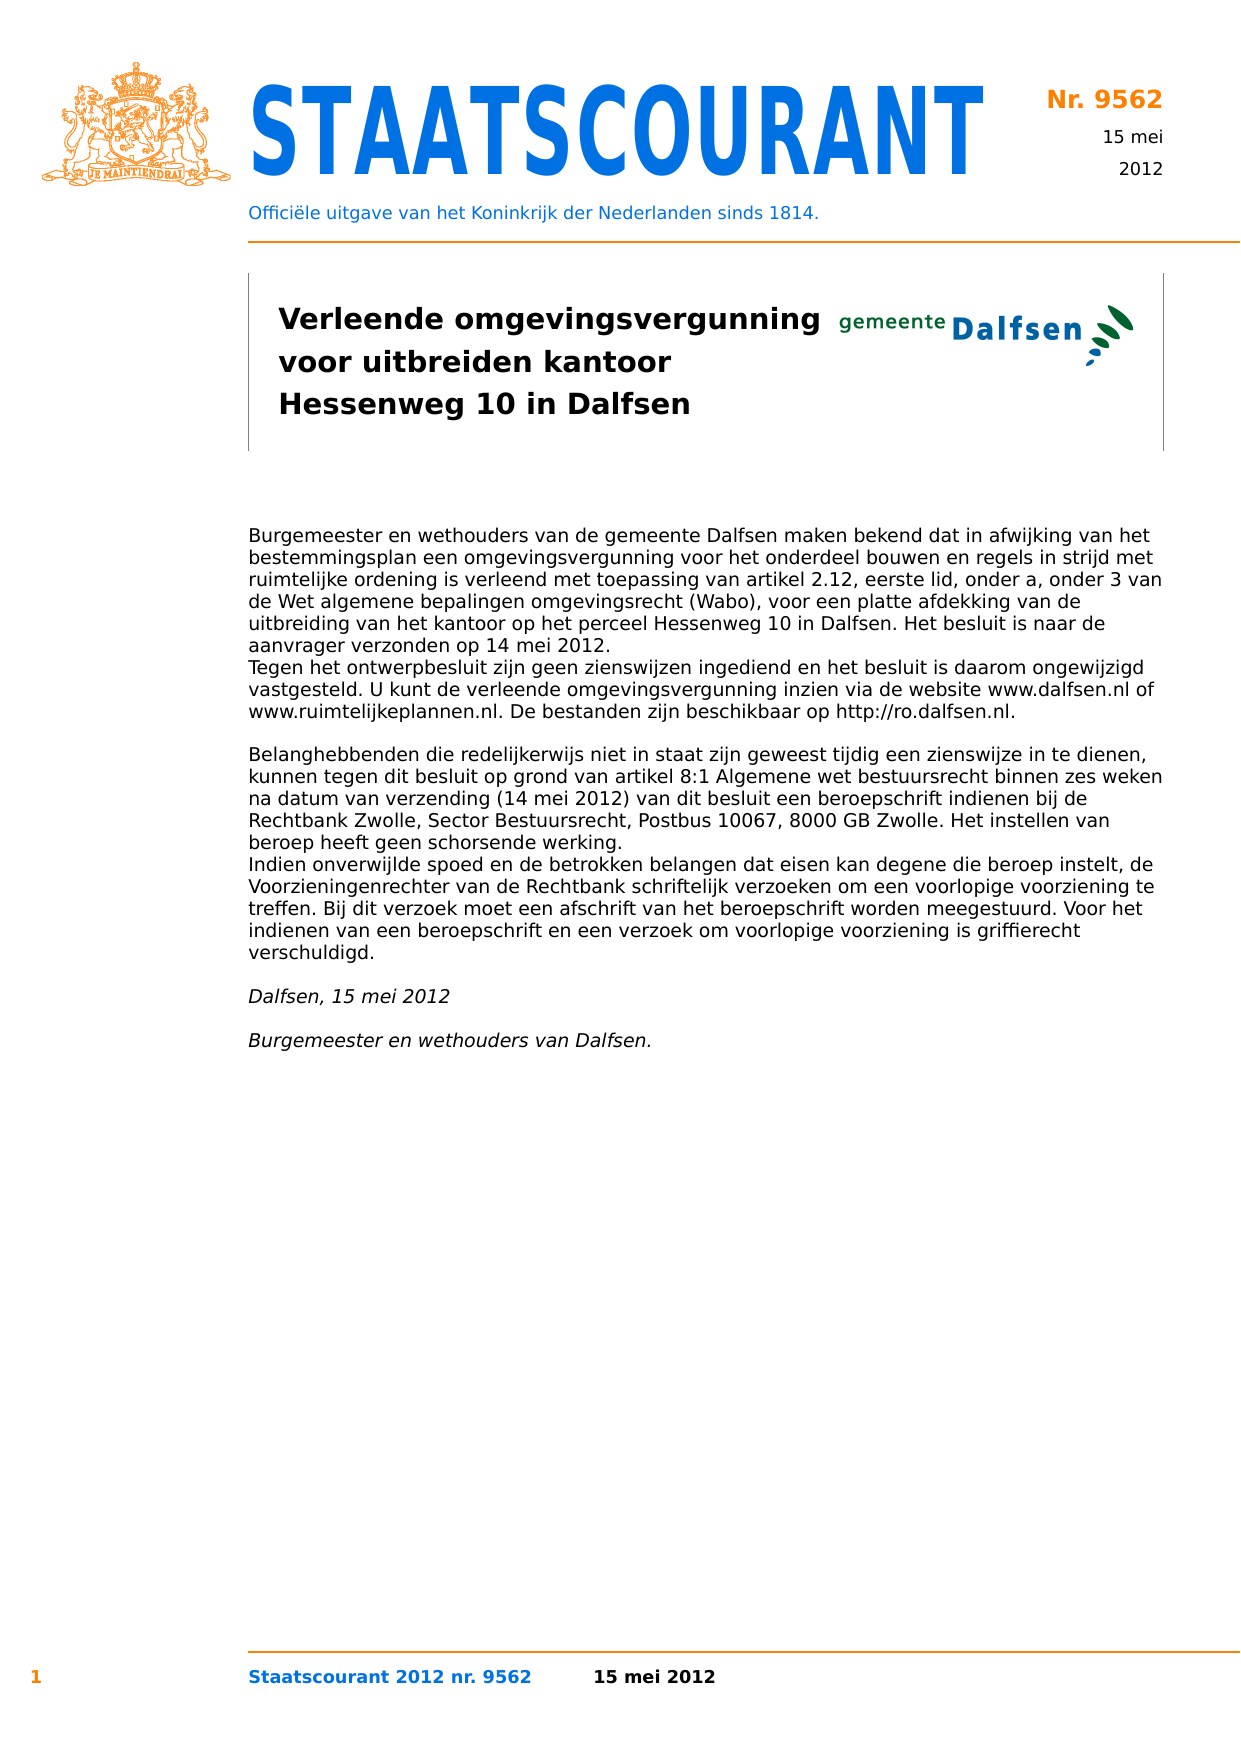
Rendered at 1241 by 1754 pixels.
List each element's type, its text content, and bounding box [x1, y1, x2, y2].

subtitle Verleende omgevingsvergunning voor uitbreiden kantoor Hessenweg 10 in Dalfsen [249, 273, 1163, 451]
text Dalfsen, 15 mei 2012 [248, 986, 1163, 1008]
picture [41, 62, 231, 186]
text Burgemeester en wethouders van de gemeente Dalfsen maken bekend dat in afwijking van het bestemmingsplan een omgevingsvergunning voor het onderdeel bouwen en regels in strijd met ruimtelijke ordening is verleend met toepassing van artikel 2.12, eerste lid, onder a, onder 3 van de Wet algemene bepalingen omgevingsrecht (Wabo), voor een platte afdekking van de uitbreiding van het kantoor op het perceel Hessenweg 10 in Dalfsen. Het besluit is naar de aanvrager verzonden op 14 mei 2012. [248, 525, 1163, 657]
table_cell 2012 [998, 153, 1240, 203]
table_header [25, 62, 248, 241]
table_header STAATSCOURANT [248, 62, 998, 203]
text Indien onverwijlde spoed en de betrokken belangen dat eisen kan degene die beroep instelt, de Voorzieningenrechter van de Rechtbank schriftelijk verzoeken om een voorlopige voorziening te treffen. Bij dit verzoek moet een afschrift van het beroepschrift worden meegestuurd. Voor het indienen van een beroepschrift en een verzoek om voorlopige voorziening is griffierecht verschuldigd. [248, 854, 1163, 964]
text Belanghebbenden die redelijkerwijs niet in staat zijn geweest tijdig een zienswijze in te dienen, kunnen tegen dit besluit op grond van artikel 8:1 Algemene wet bestuursrecht binnen zes weken na datum van verzending (14 mei 2012) van dit besluit een beroepschrift indienen bij de Rechtbank Zwolle, Sector Bestuursrecht, Postbus 10067, 8000 GB Zwolle. Het instellen van beroep heeft geen schorsende werking. [248, 744, 1163, 854]
text Tegen het ontwerpbesluit zijn geen zienswijzen ingediend en het besluit is daarom ongewijzigd vastgesteld. U kunt de verleende omgevingsvergunning inzien via de website www.dalfsen.nl of www.ruimtelijkeplannen.nl. De bestanden zijn beschikbaar op http://ro.dalfsen.nl. [248, 657, 1163, 722]
table_cell 15 mei [998, 121, 1240, 153]
table_header Nr. 9562 [998, 62, 1240, 121]
text Burgemeester en wethouders van Dalfsen. [248, 1030, 1163, 1052]
table_cell Officiële uitgave van het Koninkrijk der Nederlanden sinds 1814. [248, 203, 1240, 241]
picture [838, 302, 1134, 368]
